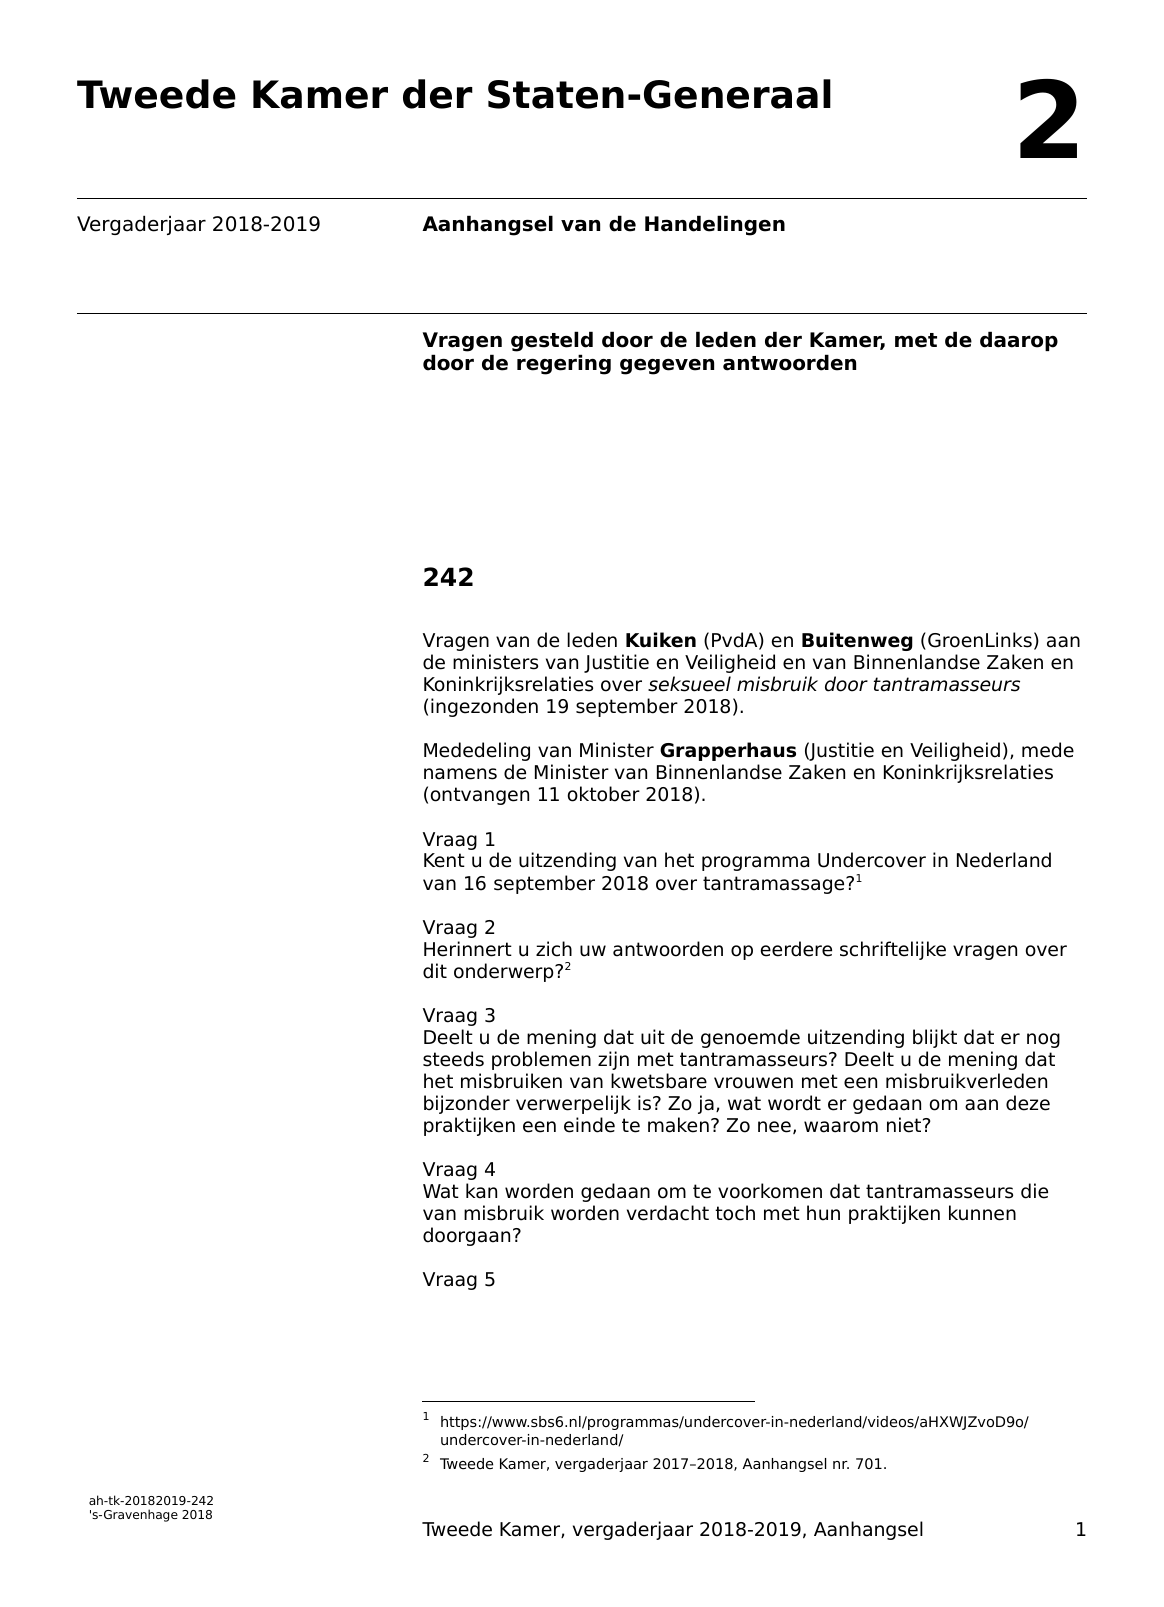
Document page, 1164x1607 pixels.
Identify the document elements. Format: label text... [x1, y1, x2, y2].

table_cell Aanhangsel van de Handelingen [422, 199, 1087, 313]
text Vraag 1 [422, 828, 1087, 850]
text Vraag 3 [422, 1005, 1087, 1027]
text Deelt u de mening dat uit de genoemde uitzending blijkt dat er nog steeds problemen zijn met tantramasseurs? Deelt u de mening dat het misbruiken van kwetsbare vrouwen met een misbruikverleden bijzonder verwerpelijk is? Zo ja, wat wordt er gedaan om aan deze praktijken een einde te maken? Zo nee, waarom niet? [422, 1027, 1087, 1137]
text https://www.sbs6.nl/programmas/undercover-in-nederland/videos/aHXWJZvoD9o/undercover-in-nederland/ [422, 1410, 1087, 1449]
text Vraag 2 [422, 917, 1087, 938]
text Tweede Kamer, vergaderjaar 2017–2018, Aanhangsel nr. 701. [422, 1452, 1087, 1474]
text Vraag 5 [422, 1269, 1087, 1291]
table_cell [77, 314, 422, 375]
text Wat kan worden gedaan om te voorkomen dat tantramasseurs die van misbruik worden verdacht toch met hun praktijken kunnen doorgaan? [422, 1181, 1087, 1247]
text Kent u de uitzending van het programma Undercover in Nederland van 16 september 2018 over tantramassage? [422, 850, 1087, 894]
text Mededeling van Minister Grapperhaus (Justitie en Veiligheid), mede namens de Minister van Binnenlandse Zaken en Koninkrijksrelaties (ontvangen 11 oktober 2018). [422, 740, 1087, 806]
table_header Tweede Kamer der Staten-Generaal [77, 59, 886, 198]
text 's-Gravenhage 2018 [88, 1508, 323, 1522]
table_cell Vragen gesteld door de leden der Kamer, met de daarop door de regering gegeven antwoorden [422, 314, 1087, 375]
table_cell Vergaderjaar 2018-2019 [77, 199, 422, 313]
text Vraag 4 [422, 1159, 1087, 1181]
text Vragen van de leden Kuiken (PvdA) en Buitenweg (GroenLinks) aan de ministers van Justitie en Veiligheid en van Binnenlandse Zaken en Koninkrijksrelaties over seksueel misbruik door tantramasseurs (ingezonden 19 september 2018). [422, 630, 1087, 718]
text 242 [422, 563, 1087, 592]
text Herinnert u zich uw antwoorden op eerdere schriftelijke vragen over dit onderwerp? [422, 938, 1087, 982]
table_header 2 [886, 59, 1087, 198]
text ah-tk-20182019-242 [88, 1494, 323, 1508]
